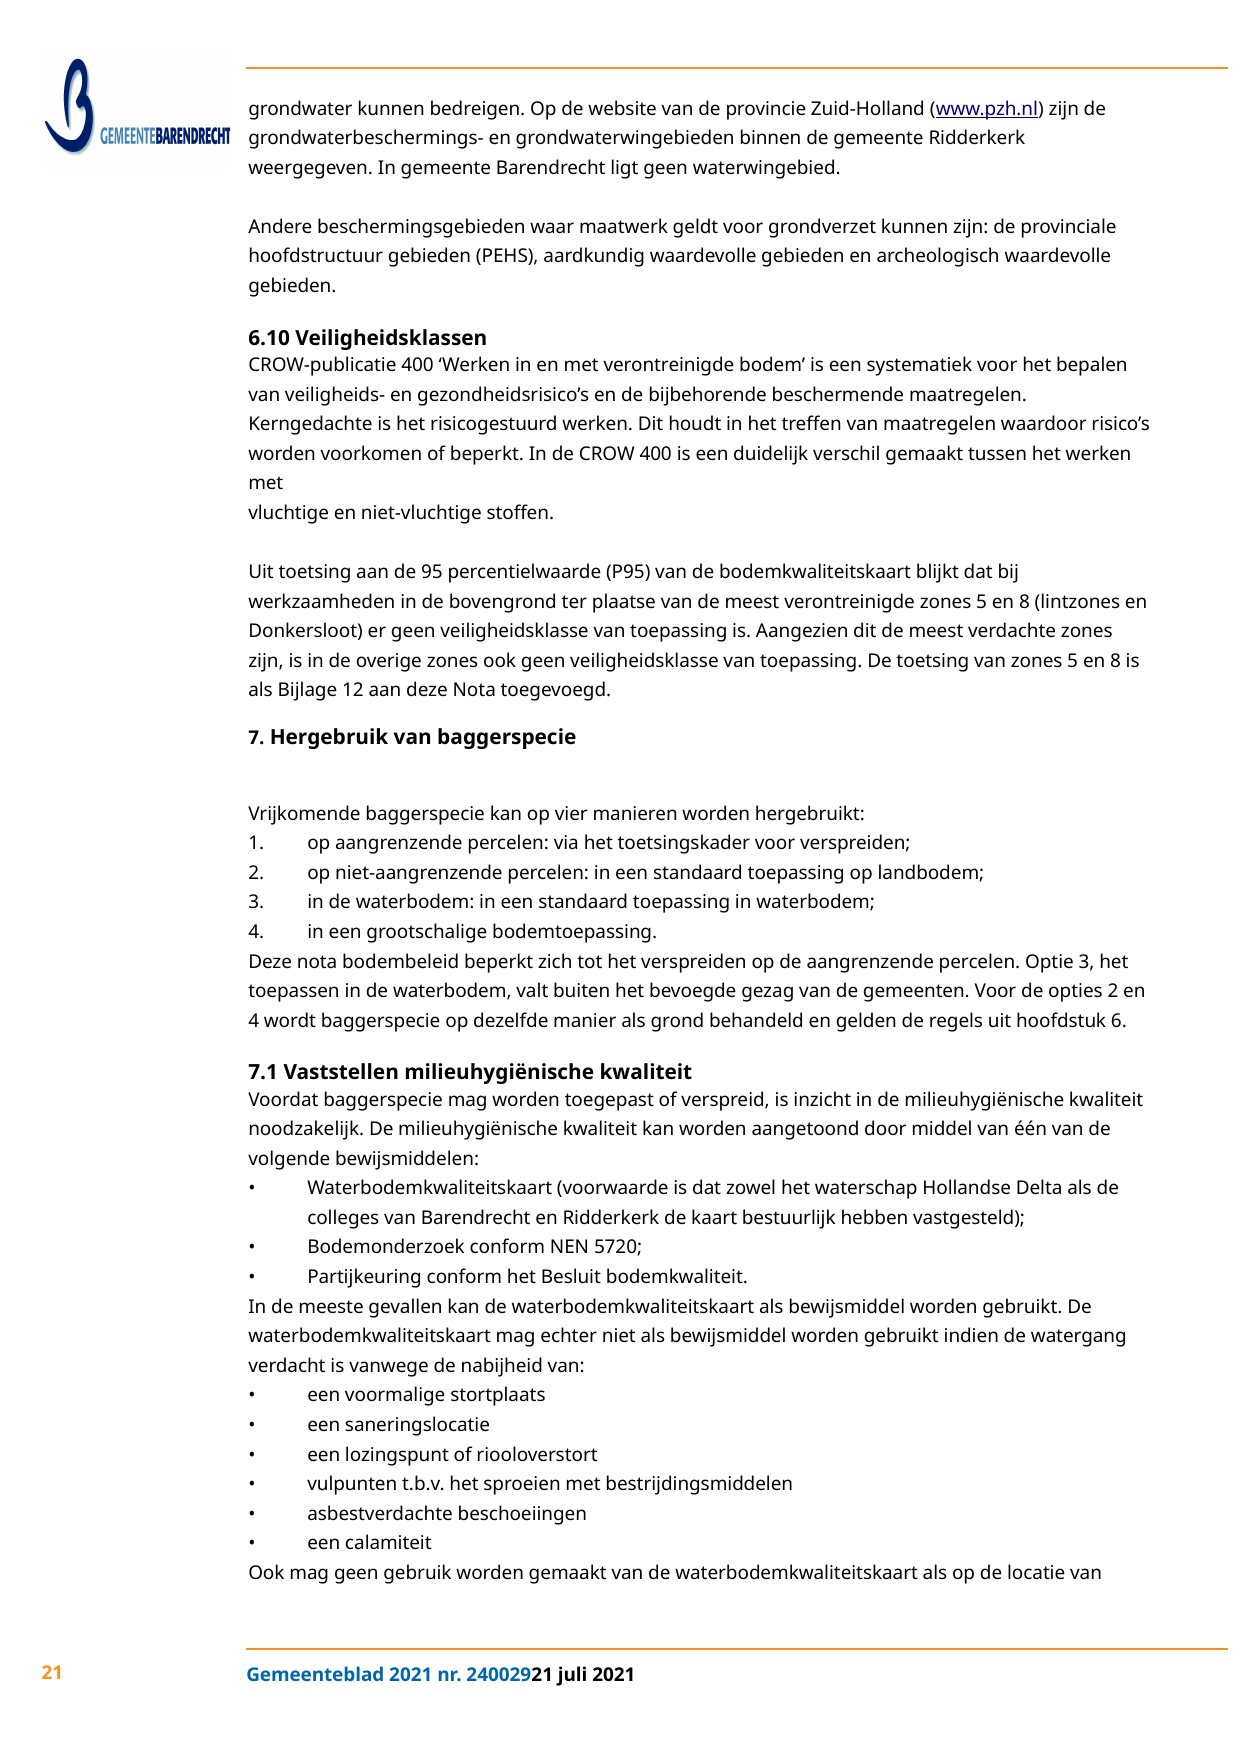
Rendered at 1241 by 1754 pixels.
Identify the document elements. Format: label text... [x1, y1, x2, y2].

text In de meeste gevallen kan de waterbodemkwaliteitskaart als bewijsmiddel worden gebruikt. De waterbodemkwaliteitskaart mag echter niet als bewijsmiddel worden gebruikt indien de watergang verdacht is vanwege de nabijheid van: [248, 1293, 1152, 1378]
text 7.1 Vaststellen milieuhygiënische kwaliteit [248, 1057, 1152, 1086]
text 6.10 Veiligheidsklassen [248, 323, 1152, 351]
list Waterbodemkwaliteitskaart (voorwaarde is dat zowel het waterschap Hollandse Delta als de colleges van Barendrecht en Ridderkerk de kaart bestuurlijk hebben vastgesteld); [248, 1174, 1152, 1230]
text Ook mag geen gebruik worden gemaakt van de waterbodemkwaliteitskaart als op de locatie van [248, 1559, 1152, 1585]
text Uit toetsing aan de 95 percentielwaarde (P95) van de bodemkwaliteitskaart blijkt dat bij werkzaamheden in de bovengrond ter plaatse van de meest verontreinigde zones 5 en 8 (lintzones en Donkersloot) er geen veiligheidsklasse van toepassing is. Aangezien dit de meest verdachte zones zijn, is in de overige zones ook geen veiligheidsklasse van toepassing. De toetsing van zones 5 en 8 is als Bijlage 12 aan deze Nota toegevoegd. [248, 558, 1152, 702]
picture [41, 47, 231, 172]
list vulpunten t.b.v. het sproeien met bestrijdingsmiddelen [248, 1470, 1152, 1496]
text CROW-publicatie 400 ‘Werken in en met verontreinigde bodem’ is een systematiek voor het bepalen van veiligheids- en gezondheidsrisico’s en de bijbehorende beschermende maatregelen. [248, 351, 1152, 406]
list Partijkeuring conform het Besluit bodemkwaliteit. [248, 1263, 1152, 1289]
text 7. Hergebruik van baggerspecie [248, 722, 1152, 751]
list een lozingspunt of riooloverstort [248, 1441, 1152, 1467]
list een calamiteit [248, 1529, 1152, 1555]
list een voormalige stortplaats [248, 1382, 1152, 1407]
text Kerngedachte is het risicogestuurd werken. Dit houdt in het treffen van maatregelen waardoor risico’s worden voorkomen of beperkt. In de CROW 400 is een duidelijk verschil gemaakt tussen het werken met [248, 410, 1152, 495]
text Voordat baggerspecie mag worden toegepast of verspreid, is inzicht in de milieuhygiënische kwaliteit noodzakelijk. De milieuhygiënische kwaliteit kan worden aangetoond door middel van één van de volgende bewijsmiddelen: [248, 1086, 1152, 1171]
list Bodemonderzoek conform NEN 5720; [248, 1234, 1152, 1259]
list in de waterbodem: in een standaard toepassing in waterbodem; [248, 889, 1152, 914]
list een saneringslocatie [248, 1411, 1152, 1437]
list op niet-aangrenzende percelen: in een standaard toepassing op landbodem; [248, 859, 1152, 885]
list in een grootschalige bodemtoepassing. [248, 918, 1152, 944]
text Andere beschermingsgebieden waar maatwerk geldt voor grondverzet kunnen zijn: de provinciale hoofdstructuur gebieden (PEHS), aardkundig waardevolle gebieden en archeologisch waardevolle gebieden. [248, 213, 1152, 298]
text Deze nota bodembeleid beperkt zich tot het verspreiden op de aangrenzende percelen. Optie 3, het toepassen in de waterbodem, valt buiten het bevoegde gezag van de gemeenten. Voor de opties 2 en 4 wordt baggerspecie op dezelfde manier als grond behandeld en gelden de regels uit hoofdstuk 6. [248, 948, 1152, 1033]
text vluchtige en niet-vluchtige stoffen. [248, 499, 1152, 525]
list op aangrenzende percelen: via het toetsingskader voor verspreiden; [248, 829, 1152, 855]
text grondwater kunnen bedreigen. Op de website van de provincie Zuid-Holland (www.pzh.nl) zijn de grondwaterbeschermings- en grondwaterwingebieden binnen de gemeente Ridderkerk weergegeven. In gemeente Barendrecht ligt geen waterwingebied. [248, 95, 1152, 180]
text Vrijkomende baggerspecie kan op vier manieren worden hergebruikt: [248, 800, 1152, 826]
list asbestverdachte beschoeiingen [248, 1500, 1152, 1526]
